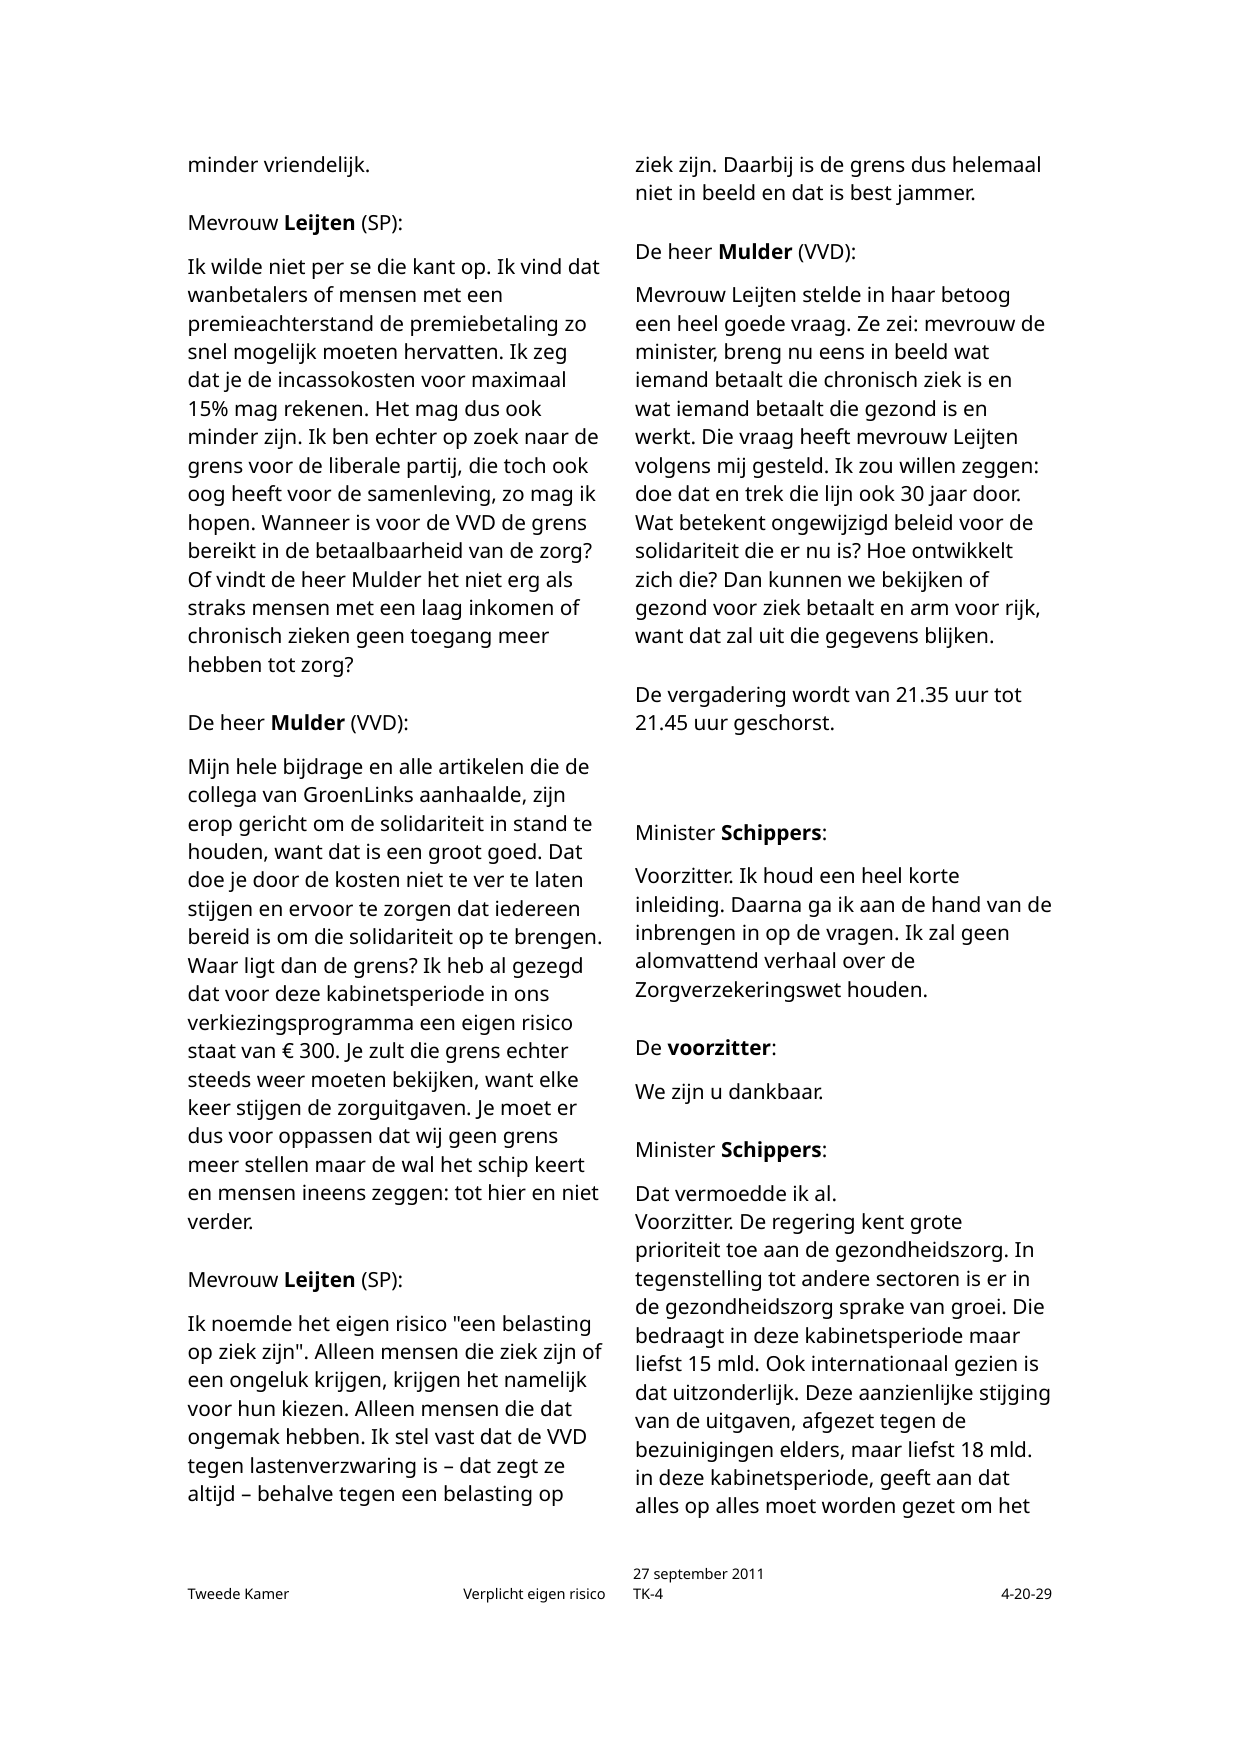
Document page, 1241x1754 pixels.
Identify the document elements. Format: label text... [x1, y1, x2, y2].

text De heer Mulder (VVD): [635, 237, 1053, 265]
text Voorzitter. De regering kent grote prioriteit toe aan de gezondheidszorg. In tegenstelling tot andere sectoren is er in de gezondheidszorg sprake van groei. Die bedraagt in deze kabinetsperiode maar liefst 15 mld. Ook internationaal gezien is dat uitzonderlijk. Deze aanzienlijke stijging van de uitgaven, afgezet tegen de bezuinigingen elders, maar liefst 18 mld. in deze kabinetsperiode, geeft aan dat alles op alles moet worden gezet om het [635, 1207, 1053, 1520]
text  [635, 767, 1053, 795]
text De vergadering wordt van 21.35 uur tot 21.45 uur geschorst. [635, 680, 1053, 737]
text ziek zijn. Daarbij is de grens dus helemaal niet in beeld en dat is best jammer. [635, 150, 1053, 207]
text Voorzitter. Ik houd een heel korte inleiding. Daarna ga ik aan de hand van de inbrengen in op de vragen. Ik zal geen alomvattend verhaal over de Zorgverzekeringswet houden. [635, 861, 1053, 1003]
text De heer Mulder (VVD): [187, 708, 605, 737]
text Dat vermoedde ik al. [635, 1179, 1053, 1207]
text Mijn hele bijdrage en alle artikelen die de collega van GroenLinks aanhaalde, zijn erop gericht om de solidariteit in stand te houden, want dat is een groot goed. Dat doe je door de kosten niet te ver te laten stijgen en ervoor te zorgen dat iedereen bereid is om die solidariteit op te brengen. Waar ligt dan de grens? Ik heb al gezegd dat voor deze kabinetsperiode in ons verkiezingsprogramma een eigen risico staat van € 300. Je zult die grens echter steeds weer moeten bekijken, want elke keer stijgen de zorguitgaven. Je moet er dus voor oppassen dat wij geen grens meer stellen maar de wal het schip keert en mensen ineens zeggen: tot hier en niet verder. [187, 752, 605, 1235]
text Mevrouw Leijten (SP): [187, 1265, 605, 1294]
text We zijn u dankbaar. [635, 1077, 1053, 1105]
text Mevrouw Leijten (SP): [187, 208, 605, 237]
text Mevrouw Leijten stelde in haar betoog een heel goede vraag. Ze zei: mevrouw de minister, breng nu eens in beeld wat iemand betaalt die chronisch ziek is en wat iemand betaalt die gezond is en werkt. Die vraag heeft mevrouw Leijten volgens mij gesteld. Ik zou willen zeggen: doe dat en trek die lijn ook 30 jaar door. Wat betekent ongewijzigd beleid voor de solidariteit die er nu is? Hoe ontwikkelt zich die? Dan kunnen we bekijken of gezond voor ziek betaalt en arm voor rijk, want dat zal uit die gegevens blijken. [635, 280, 1053, 650]
text Minister Schippers: [635, 818, 1053, 846]
text Minister Schippers: [635, 1135, 1053, 1164]
text Ik noemde het eigen risico "een belasting op ziek zijn". Alleen mensen die ziek zijn of een ongeluk krijgen, krijgen het namelijk voor hun kiezen. Alleen mensen die dat ongemak hebben. Ik stel vast dat de VVD tegen lastenverzwaring is – dat zegt ze altijd – behalve tegen een belasting op [187, 1309, 605, 1508]
text Ik wilde niet per se die kant op. Ik vind dat wanbetalers of mensen met een premieachterstand de premiebetaling zo snel mogelijk moeten hervatten. Ik zeg dat je de incassokosten voor maximaal 15% mag rekenen. Het mag dus ook minder zijn. Ik ben echter op zoek naar de grens voor de liberale partij, die toch ook oog heeft voor de samenleving, zo mag ik hopen. Wanneer is voor de VVD de grens bereikt in de betaalbaarheid van de zorg? Of vindt de heer Mulder het niet erg als straks mensen met een laag inkomen of chronisch zieken geen toegang meer hebben tot zorg? [187, 252, 605, 678]
text De voorzitter: [635, 1033, 1053, 1062]
text minder vriendelijk. [187, 150, 605, 178]
